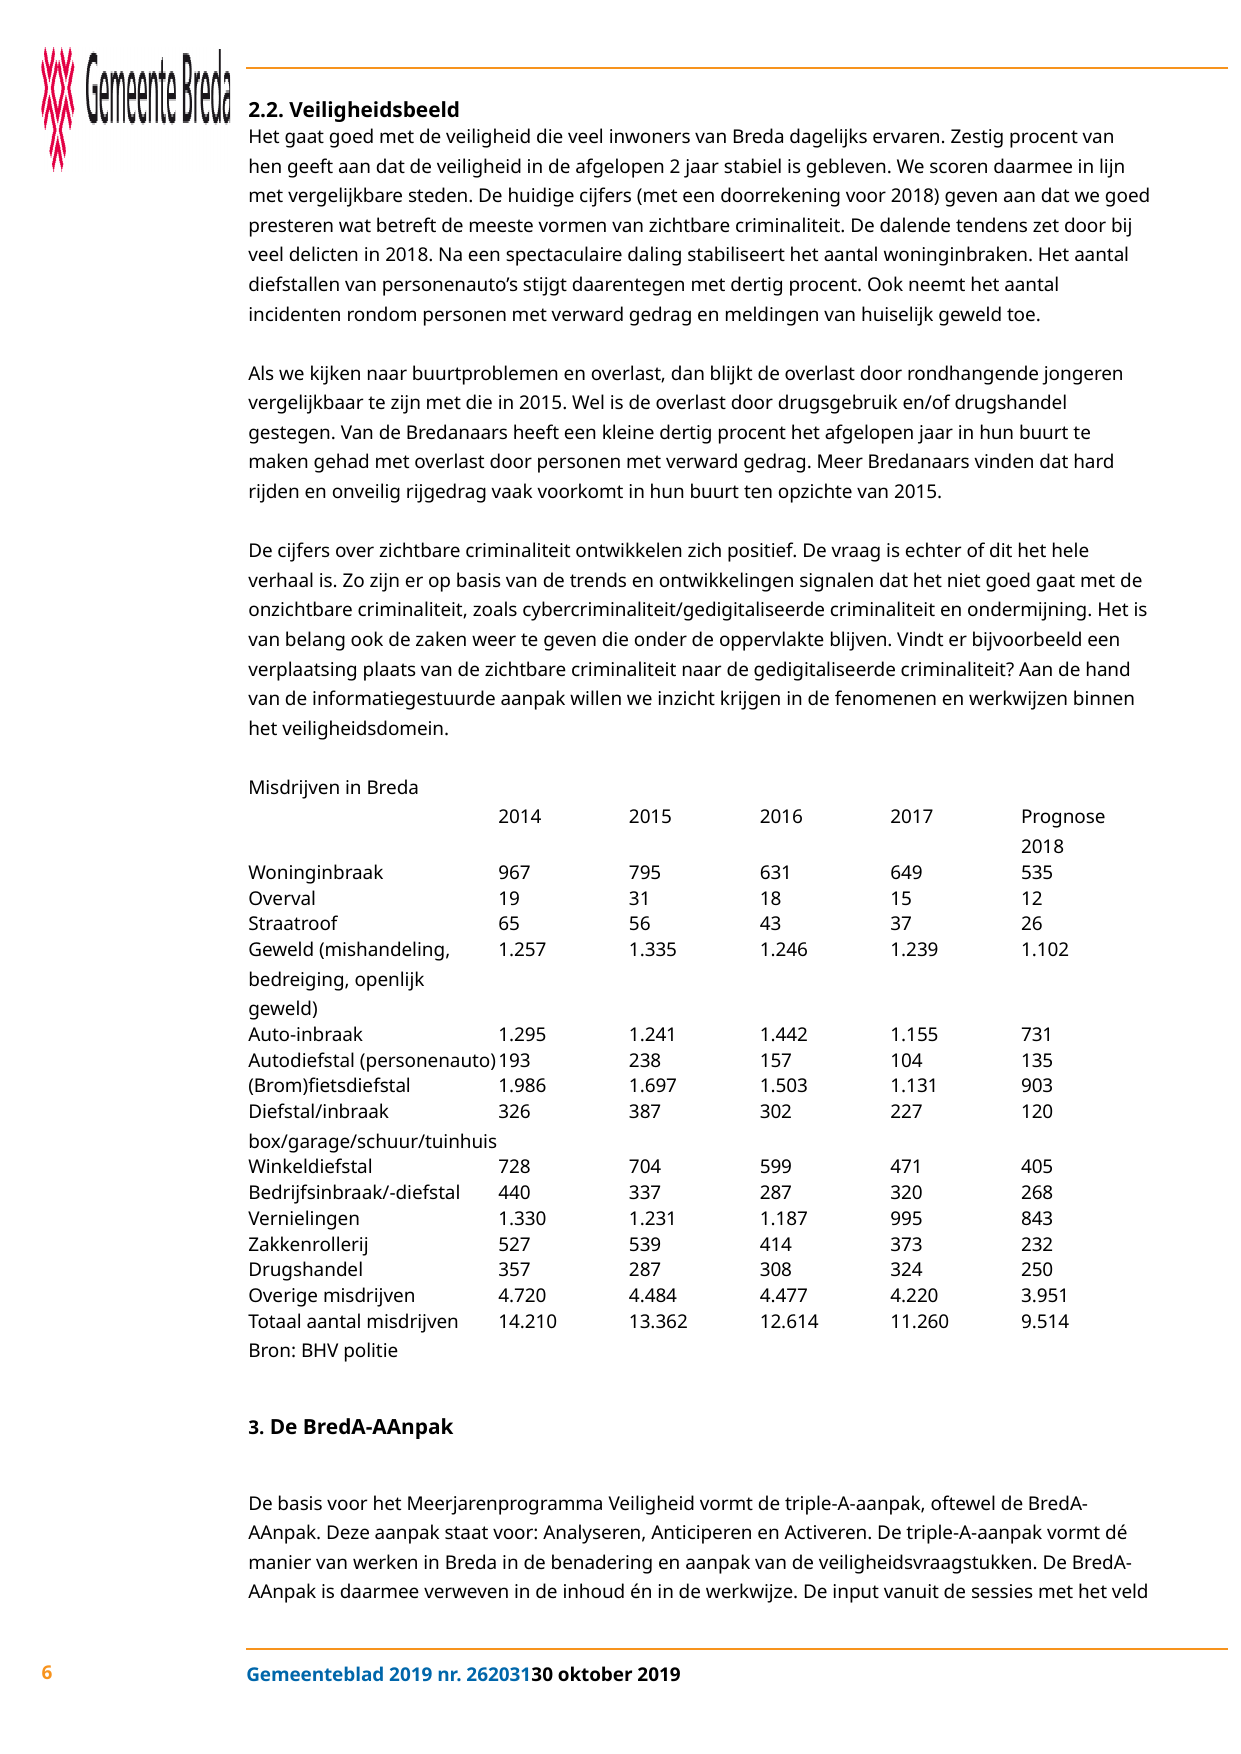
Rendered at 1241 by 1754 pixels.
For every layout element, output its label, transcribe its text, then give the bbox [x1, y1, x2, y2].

table_cell 903 [1021, 1073, 1152, 1098]
table_cell 26 [1021, 911, 1152, 936]
table_cell 308 [760, 1257, 890, 1282]
table_cell 320 [890, 1179, 1021, 1205]
table_cell 704 [629, 1154, 759, 1179]
table_cell 268 [1021, 1179, 1152, 1205]
table_cell 120 [1021, 1098, 1152, 1154]
text Misdrijven in Breda [248, 774, 1152, 800]
table_cell 4.477 [760, 1282, 890, 1308]
table_cell 15 [890, 885, 1021, 911]
table_cell 1.503 [760, 1073, 890, 1098]
table_cell 1.257 [498, 936, 629, 1021]
table_cell 65 [498, 911, 629, 936]
table_cell Autodiefstal (personenauto) [248, 1047, 498, 1073]
table_cell 440 [498, 1179, 629, 1205]
text De basis voor het Meerjarenprogramma Veiligheid vormt de triple-A-aanpak, oftewel de BredA-AAnpak. Deze aanpak staat voor: Analyseren, Anticiperen en Activeren. De triple-A-aanpak vormt dé manier van werken in Breda in de benadering en aanpak van de veiligheidsvraagstukken. De BredA-AAnpak is daarmee verweven in de inhoud én in de werkwijze. De input vanuit de sessies met het veld [248, 1490, 1152, 1604]
table_cell Drugshandel [248, 1257, 498, 1282]
table_cell 373 [890, 1231, 1021, 1257]
table_cell 12 [1021, 885, 1152, 911]
table_cell 287 [629, 1257, 759, 1282]
table_cell 157 [760, 1047, 890, 1073]
table_cell Overige misdrijven [248, 1282, 498, 1308]
table_cell 1.246 [760, 936, 890, 1021]
table_cell Auto-inbraak [248, 1021, 498, 1047]
text Het gaat goed met de veiligheid die veel inwoners van Breda dagelijks ervaren. Zestig procent van hen geeft aan dat de veiligheid in de afgelopen 2 jaar stabiel is gebleven. We scoren daarmee in lijn met vergelijkbare steden. De huidige cijfers (met een doorrekening voor 2018) geven aan dat we goed presteren wat betreft de meeste vormen van zichtbare criminaliteit. De dalende tendens zet door bij veel delicten in 2018. Na een spectaculaire daling stabiliseert het aantal woninginbraken. Het aantal diefstallen van personenauto’s stijgt daarentegen met dertig procent. Ook neemt het aantal incidenten rondom personen met verward gedrag en meldingen van huiselijk geweld toe. [248, 123, 1152, 326]
table_cell 535 [1021, 859, 1152, 885]
table_cell Geweld (mishandeling, bedreiging, openlijk geweld) [248, 936, 498, 1021]
table_cell 1.102 [1021, 936, 1152, 1021]
table_cell 227 [890, 1098, 1021, 1154]
table_cell 1.131 [890, 1073, 1021, 1098]
table_cell 1.187 [760, 1205, 890, 1231]
table_cell 12.614 [760, 1308, 890, 1334]
table_cell 11.260 [890, 1308, 1021, 1334]
table_cell 324 [890, 1257, 1021, 1282]
table_cell 599 [760, 1154, 890, 1179]
table_cell 238 [629, 1047, 759, 1073]
table_cell Bedrijfsinbraak/-diefstal [248, 1179, 498, 1205]
table_header 2015 [629, 804, 759, 859]
table_cell 1.295 [498, 1021, 629, 1047]
table_cell Totaal aantal misdrijven [248, 1308, 498, 1334]
table_cell 9.514 [1021, 1308, 1152, 1334]
table_cell 728 [498, 1154, 629, 1179]
text Als we kijken naar buurtproblemen en overlast, dan blijkt de overlast door rondhangende jongeren vergelijkbaar te zijn met die in 2015. Wel is de overlast door drugsgebruik en/of drugshandel gestegen. Van de Bredanaars heeft een kleine dertig procent het afgelopen jaar in hun buurt te maken gehad met overlast door personen met verward gedrag. Meer Bredanaars vinden dat hard rijden en onveilig rijgedrag vaak voorkomt in hun buurt ten opzichte van 2015. [248, 360, 1152, 504]
table_cell 1.986 [498, 1073, 629, 1098]
table_cell 1.335 [629, 936, 759, 1021]
table_cell Vernielingen [248, 1205, 498, 1231]
table_cell 649 [890, 859, 1021, 885]
text 2.2. Veiligheidsbeeld [248, 95, 1152, 123]
table_cell 1.442 [760, 1021, 890, 1047]
table_cell 4.220 [890, 1282, 1021, 1308]
table_header Prognose 2018 [1021, 804, 1152, 859]
text Bron: BHV politie [248, 1337, 1152, 1363]
table_cell 731 [1021, 1021, 1152, 1047]
table_cell 1.330 [498, 1205, 629, 1231]
table_cell 414 [760, 1231, 890, 1257]
table_cell 232 [1021, 1231, 1152, 1257]
table_cell 3.951 [1021, 1282, 1152, 1308]
table_cell 14.210 [498, 1308, 629, 1334]
table_cell 405 [1021, 1154, 1152, 1179]
table_cell 31 [629, 885, 759, 911]
table_cell 337 [629, 1179, 759, 1205]
table_header 2017 [890, 804, 1021, 859]
table_cell 135 [1021, 1047, 1152, 1073]
table_cell Zakkenrollerij [248, 1231, 498, 1257]
table_cell 326 [498, 1098, 629, 1154]
table_cell 37 [890, 911, 1021, 936]
table_cell 631 [760, 859, 890, 885]
table_cell 1.241 [629, 1021, 759, 1047]
table_cell 1.155 [890, 1021, 1021, 1047]
table_cell 387 [629, 1098, 759, 1154]
table_cell 250 [1021, 1257, 1152, 1282]
table_cell Winkeldiefstal [248, 1154, 498, 1179]
picture [41, 47, 231, 172]
text De cijfers over zichtbare criminaliteit ontwikkelen zich positief. De vraag is echter of dit het hele verhaal is. Zo zijn er op basis van de trends en ontwikkelingen signalen dat het niet goed gaat met de onzichtbare criminaliteit, zoals cybercriminaliteit/gedigitaliseerde criminaliteit en ondermijning. Het is van belang ook de zaken weer te geven die onder de oppervlakte blijven. Vindt er bijvoorbeeld een verplaatsing plaats van de zichtbare criminaliteit naar de gedigitaliseerde criminaliteit? Aan de hand van de informatiegestuurde aanpak willen we inzicht krijgen in de fenomenen en werkwijzen binnen het veiligheidsdomein. [248, 537, 1152, 741]
table_cell Straatroof [248, 911, 498, 936]
table_cell 995 [890, 1205, 1021, 1231]
table_cell 43 [760, 911, 890, 936]
table_cell 539 [629, 1231, 759, 1257]
table_cell Diefstal/inbraak box/garage/schuur/tuinhuis [248, 1098, 498, 1154]
table_cell 287 [760, 1179, 890, 1205]
table_cell 967 [498, 859, 629, 885]
table_cell 527 [498, 1231, 629, 1257]
table_cell 1.239 [890, 936, 1021, 1021]
table_cell 1.231 [629, 1205, 759, 1231]
table_cell 4.484 [629, 1282, 759, 1308]
table_cell Woninginbraak [248, 859, 498, 885]
table_cell 357 [498, 1257, 629, 1282]
table_header [248, 804, 498, 859]
table_cell 13.362 [629, 1308, 759, 1334]
table_cell 19 [498, 885, 629, 911]
table_cell 1.697 [629, 1073, 759, 1098]
table_cell 18 [760, 885, 890, 911]
table_cell 843 [1021, 1205, 1152, 1231]
table_cell 56 [629, 911, 759, 936]
table_cell (Brom)fietsdiefstal [248, 1073, 498, 1098]
table_cell 104 [890, 1047, 1021, 1073]
table_cell Overval [248, 885, 498, 911]
table_cell 193 [498, 1047, 629, 1073]
text 3. De BredA-AAnpak [248, 1412, 1152, 1441]
table_cell 4.720 [498, 1282, 629, 1308]
table_cell 471 [890, 1154, 1021, 1179]
table_cell 795 [629, 859, 759, 885]
table_header 2014 [498, 804, 629, 859]
table_cell 302 [760, 1098, 890, 1154]
table_header 2016 [760, 804, 890, 859]
